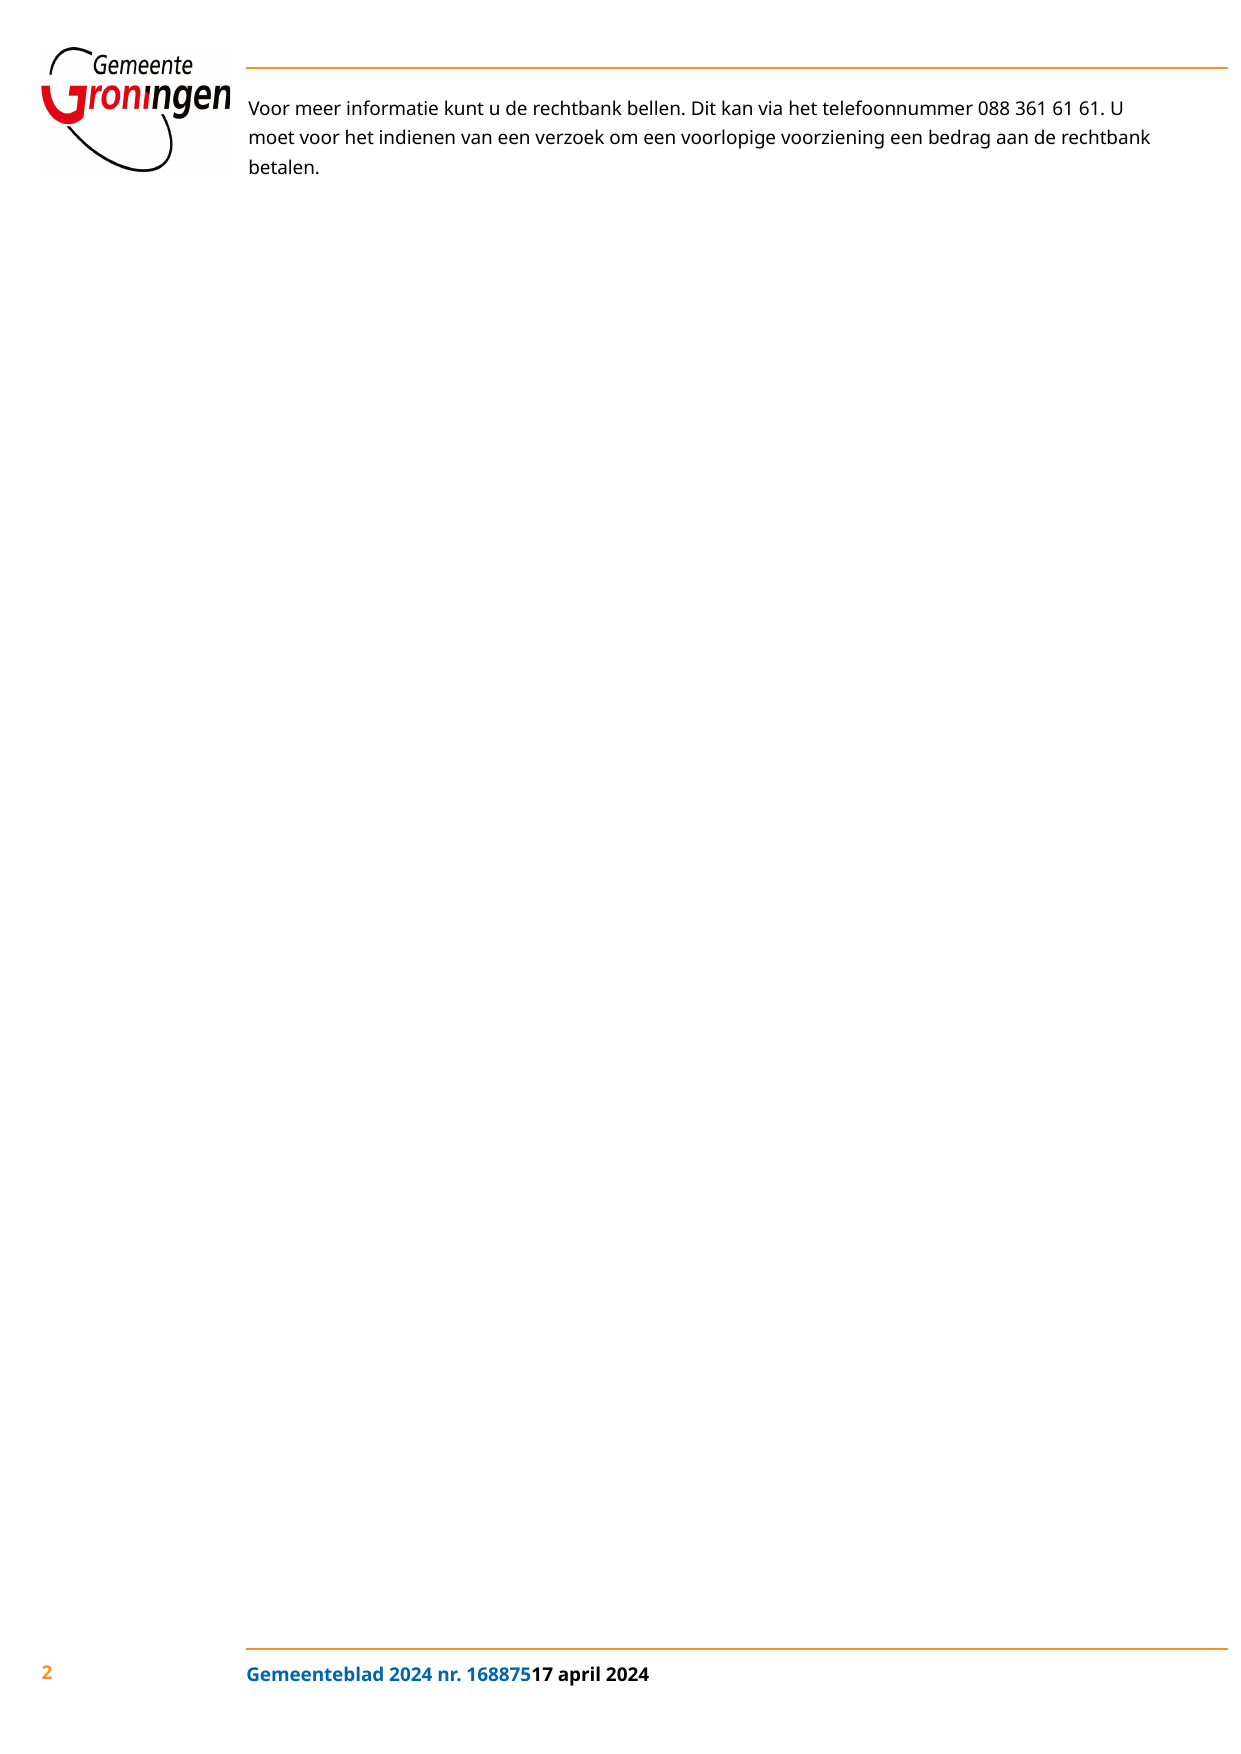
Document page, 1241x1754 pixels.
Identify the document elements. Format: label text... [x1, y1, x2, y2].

picture [41, 47, 231, 172]
text Voor meer informatie kunt u de rechtbank bellen. Dit kan via het telefoonnummer 088 361 61 61. U moet voor het indienen van een verzoek om een voorlopige voorziening een bedrag aan de rechtbank betalen. [248, 95, 1152, 180]
